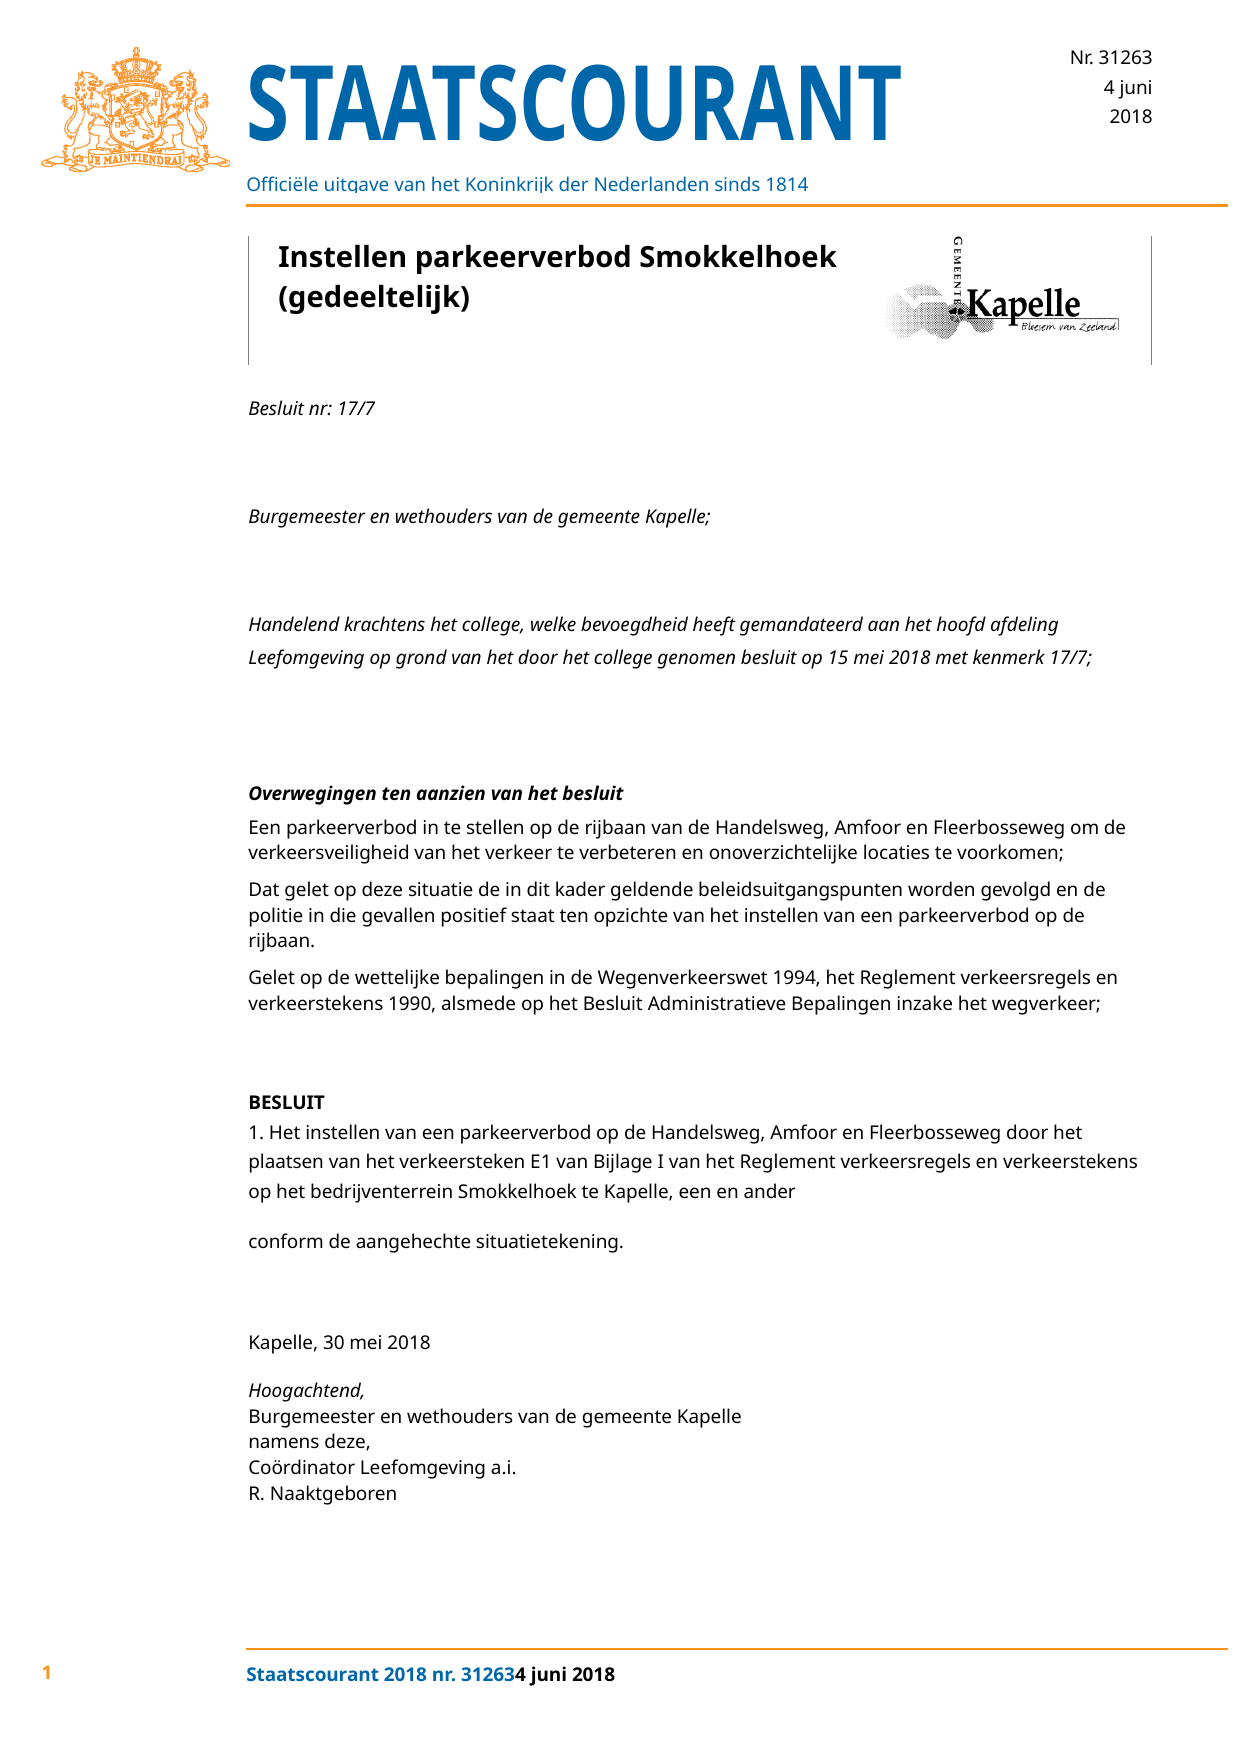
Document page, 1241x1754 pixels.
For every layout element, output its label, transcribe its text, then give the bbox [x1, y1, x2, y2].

text namens deze, [248, 1429, 1152, 1454]
text BESLUIT [248, 1089, 1152, 1115]
text Kapelle, 30 mei 2018 [248, 1329, 1152, 1355]
text Besluit nr: 17/7 [248, 395, 1152, 421]
picture [41, 47, 231, 172]
picture [882, 236, 1119, 340]
text Coördinator Leefomgeving a.i. [248, 1454, 1152, 1480]
table_header [850, 236, 882, 339]
text conform de aangehechte situatietekening. [248, 1229, 1152, 1254]
text Hoogachtend, [248, 1377, 1152, 1403]
text Handelend krachtens het college, welke bevoegdheid heeft gemandateerd aan het hoofd afdeling Leefomgeving op grond van het door het college genomen besluit op 15 mei 2018 met kenmerk 17/7; [248, 611, 1152, 670]
text 1. Het instellen van een parkeerverbod op de Handelsweg, Amfoor en Fleerbosseweg door het plaatsen van het verkeersteken E1 van Bijlage I van het Reglement verkeersregels en verkeerstekens op het bedrijventerrein Smokkelhoek te Kapelle, een en ander [248, 1119, 1152, 1204]
text R. Naaktgeboren [248, 1480, 1152, 1506]
text Gelet op de wettelijke bepalingen in de Wegenverkeerswet 1994, het Reglement verkeersregels en verkeerstekens 1990, alsmede op het Besluit Administratieve Bepalingen inzake het wegverkeer; [248, 964, 1152, 1016]
table_header [1119, 236, 1151, 339]
table_header Instellen parkeerverbod Smokkelhoek (gedeeltelijk) [249, 236, 850, 365]
text Dat gelet op deze situatie de in dit kader geldende beleidsuitgangspunten worden gevolgd en de politie in die gevallen positief staat ten opzichte van het instellen van een parkeerverbod op de rijbaan. [248, 876, 1152, 953]
text Overwegingen ten aanzien van het besluit [248, 780, 1152, 806]
table_header [850, 340, 1151, 365]
text Burgemeester en wethouders van de gemeente Kapelle; [248, 503, 1152, 529]
text Een parkeerverbod in te stellen op de rijbaan van de Handelsweg, Amfoor en Fleerbosseweg om de verkeersveiligheid van het verkeer te verbeteren en onoverzichtelijke locaties te voorkomen; [248, 814, 1152, 865]
text Burgemeester en wethouders van de gemeente Kapelle [248, 1403, 1152, 1429]
